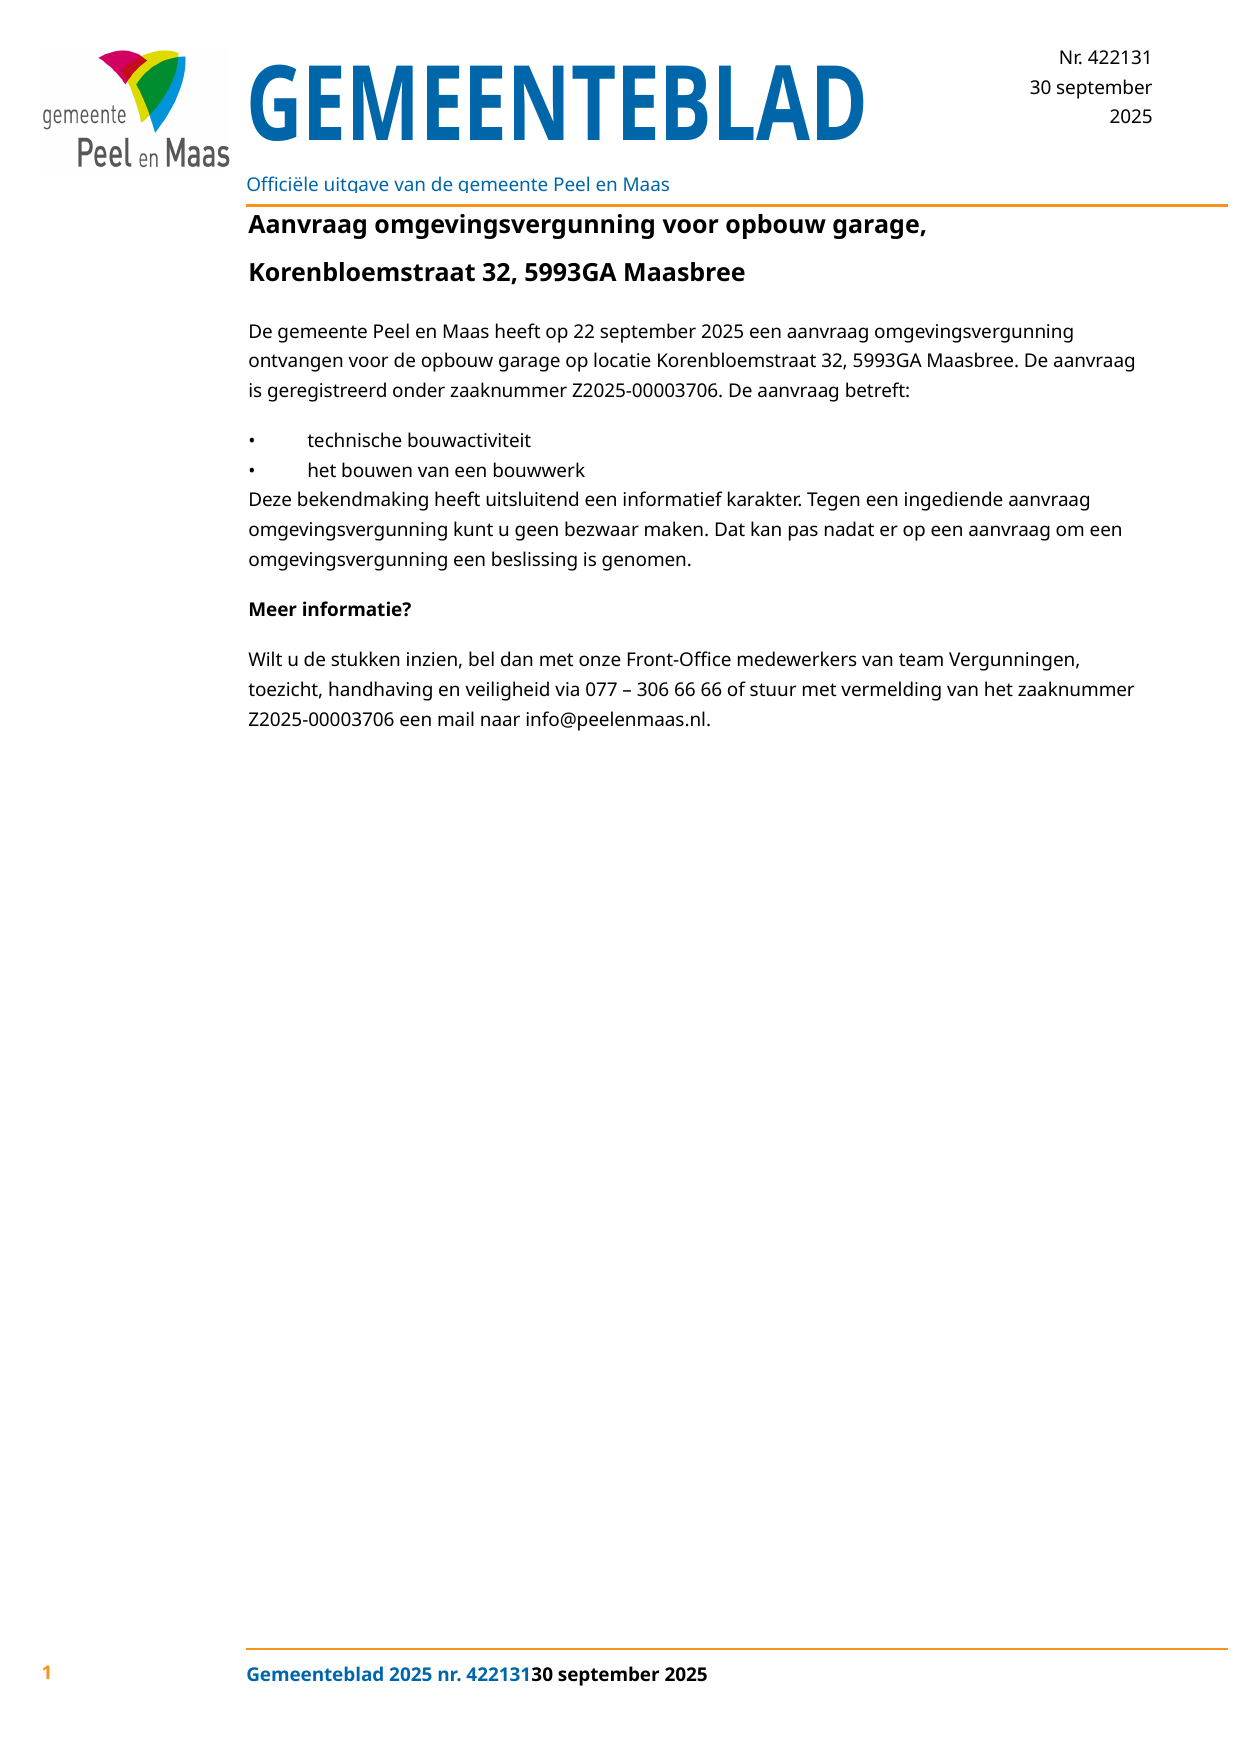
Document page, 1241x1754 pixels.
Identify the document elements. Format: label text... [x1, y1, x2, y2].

picture [41, 47, 231, 172]
text Aanvraag omgevingsvergunning voor opbouw garage, Korenbloemstraat 32, 5993GA Maasbree [248, 207, 1152, 288]
list technische bouwactiviteit [248, 427, 1152, 453]
text Meer informatie? [248, 596, 1152, 622]
text Deze bekendmaking heeft uitsluitend een informatief karakter. Tegen een ingediende aanvraag omgevingsvergunning kunt u geen bezwaar maken. Dat kan pas nadat er op een aanvraag om een omgevingsvergunning een beslissing is genomen. [248, 487, 1152, 572]
list het bouwen van een bouwwerk [248, 457, 1152, 483]
text Wilt u de stukken inzien, bel dan met onze Front-Office medewerkers van team Vergunningen, toezicht, handhaving en veiligheid via 077 – 306 66 66 of stuur met vermelding van het zaaknummer Z2025-00003706 een mail naar info@peelenmaas.nl. [248, 647, 1152, 732]
text De gemeente Peel en Maas heeft op 22 september 2025 een aanvraag omgevingsvergunning ontvangen voor de opbouw garage op locatie Korenbloemstraat 32, 5993GA Maasbree. De aanvraag is geregistreerd onder zaaknummer Z2025-00003706. De aanvraag betreft: [248, 318, 1152, 403]
